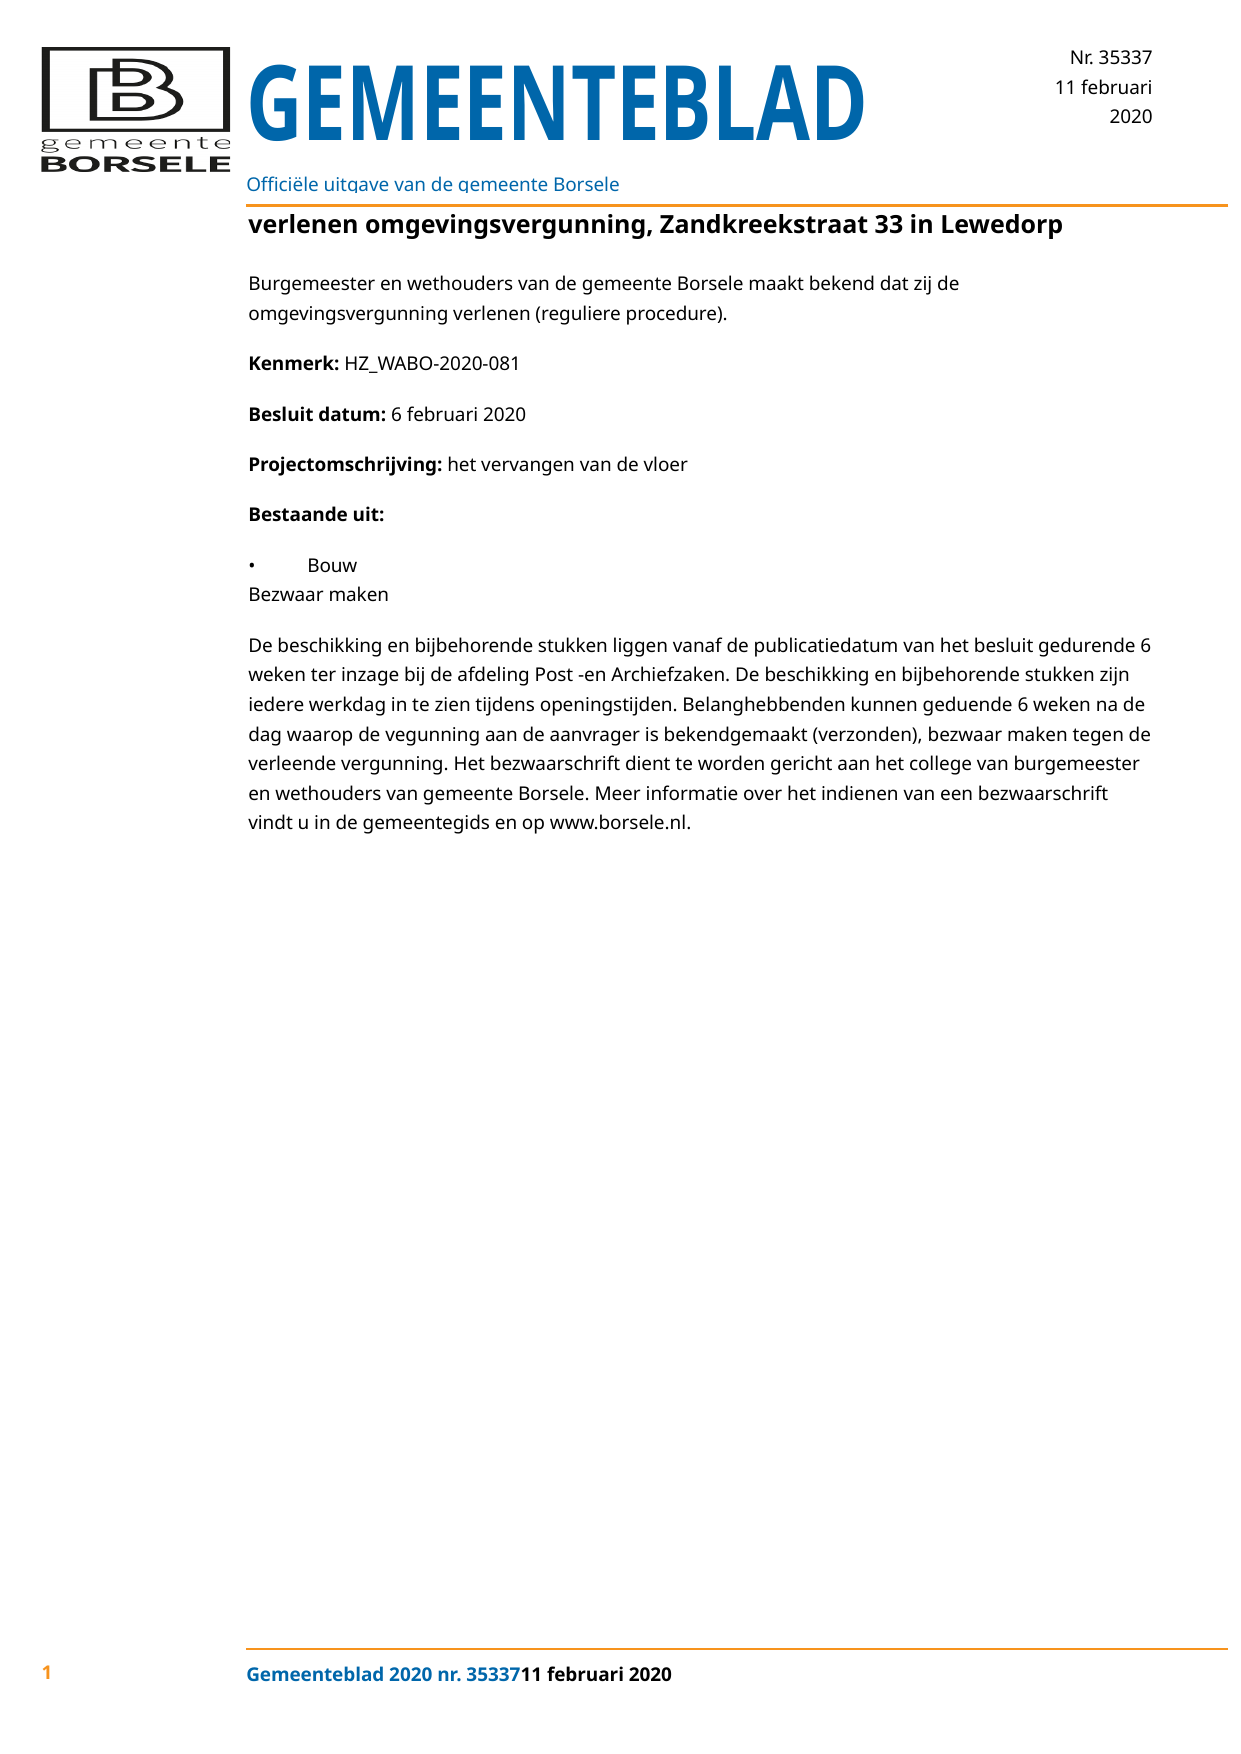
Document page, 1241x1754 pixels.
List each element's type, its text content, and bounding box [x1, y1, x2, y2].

text Burgemeester en wethouders van de gemeente Borsele maakt bekend dat zij de omgevingsvergunning verlenen (reguliere procedure). [248, 270, 1152, 326]
text Bezwaar maken [248, 582, 1152, 607]
text verlenen omgevingsvergunning, Zandkreekstraat 33 in Lewedorp [248, 207, 1152, 241]
text Bestaande uit: [248, 502, 1152, 527]
text De beschikking en bijbehorende stukken liggen vanaf de publicatiedatum van het besluit gedurende 6 weken ter inzage bij de afdeling Post -en Archiefzaken. De beschikking en bijbehorende stukken zijn iedere werkdag in te zien tijdens openingstijden. Belanghebbenden kunnen geduende 6 weken na de dag waarop de vegunning aan de aanvrager is bekendgemaakt (verzonden), bezwaar maken tegen de verleende vergunning. Het bezwaarschrift dient te worden gericht aan het college van burgemeester en wethouders van gemeente Borsele. Meer informatie over het indienen van een bezwaarschrift vindt u in de gemeentegids en op www.borsele.nl. [248, 632, 1152, 835]
list Bouw [248, 552, 1152, 578]
text Kenmerk: HZ_WABO-2020-081 [248, 350, 1152, 376]
picture [41, 47, 231, 172]
text Besluit datum: 6 februari 2020 [248, 401, 1152, 426]
text Projectomschrijving: het vervangen van de vloer [248, 451, 1152, 477]
